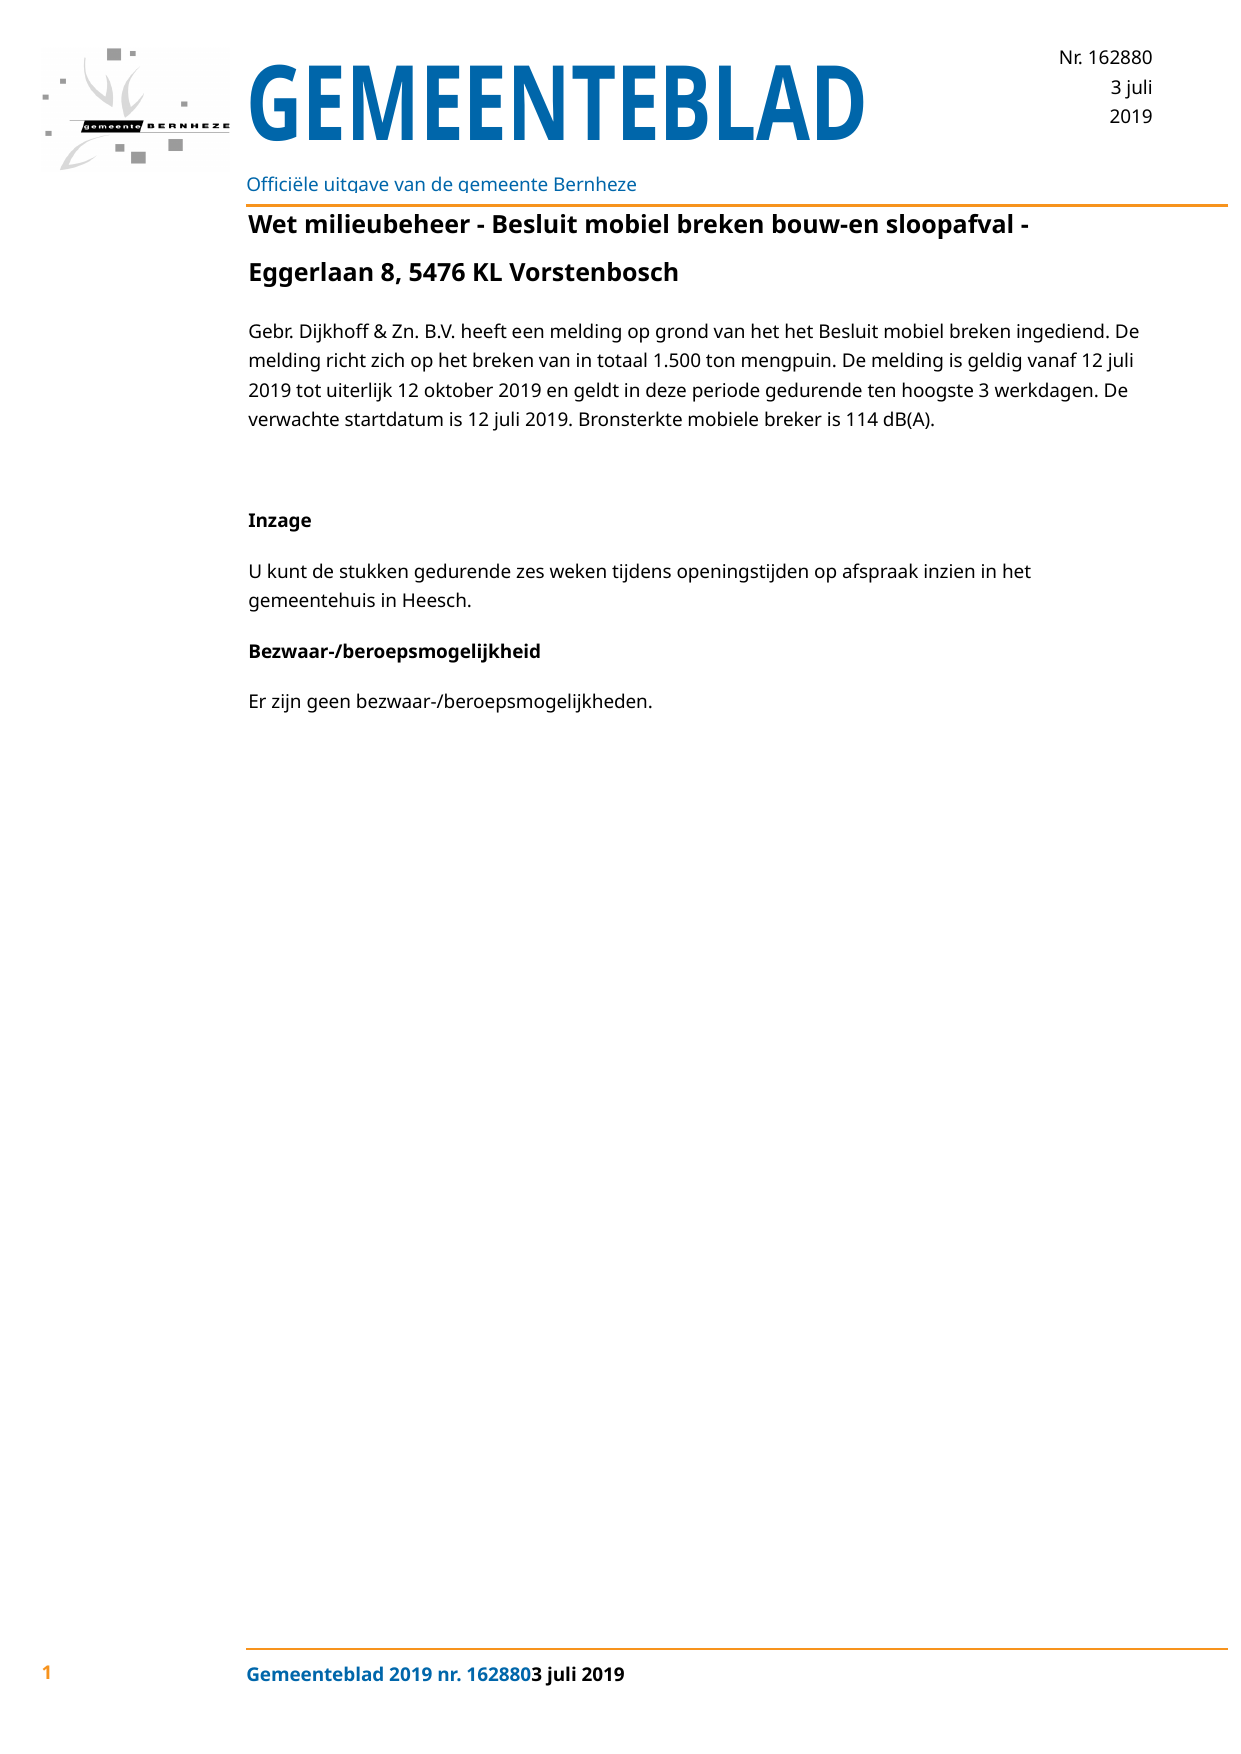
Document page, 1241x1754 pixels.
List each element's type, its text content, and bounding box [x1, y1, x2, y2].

text Er zijn geen bezwaar-/beroepsmogelijkheden. [248, 688, 1152, 714]
text Inzage [248, 507, 1152, 533]
picture [41, 47, 231, 172]
text Bezwaar-/beroepsmogelijkheid [248, 638, 1152, 664]
text Gebr. Dijkhoff & Zn. B.V. heeft een melding op grond van het het Besluit mobiel breken ingediend. De melding richt zich op het breken van in totaal 1.500 ton mengpuin. De melding is geldig vanaf 12 juli 2019 tot uiterlijk 12 oktober 2019 en geldt in deze periode gedurende ten hoogste 3 werkdagen. De verwachte startdatum is 12 juli 2019. Bronsterkte mobiele breker is 114 dB(A). [248, 318, 1152, 432]
text Wet milieubeheer - Besluit mobiel breken bouw-en sloopafval - Eggerlaan 8, 5476 KL Vorstenbosch [248, 207, 1152, 288]
text U kunt de stukken gedurende zes weken tijdens openingstijden op afspraak inzien in het gemeentehuis in Heesch. [248, 558, 1152, 613]
